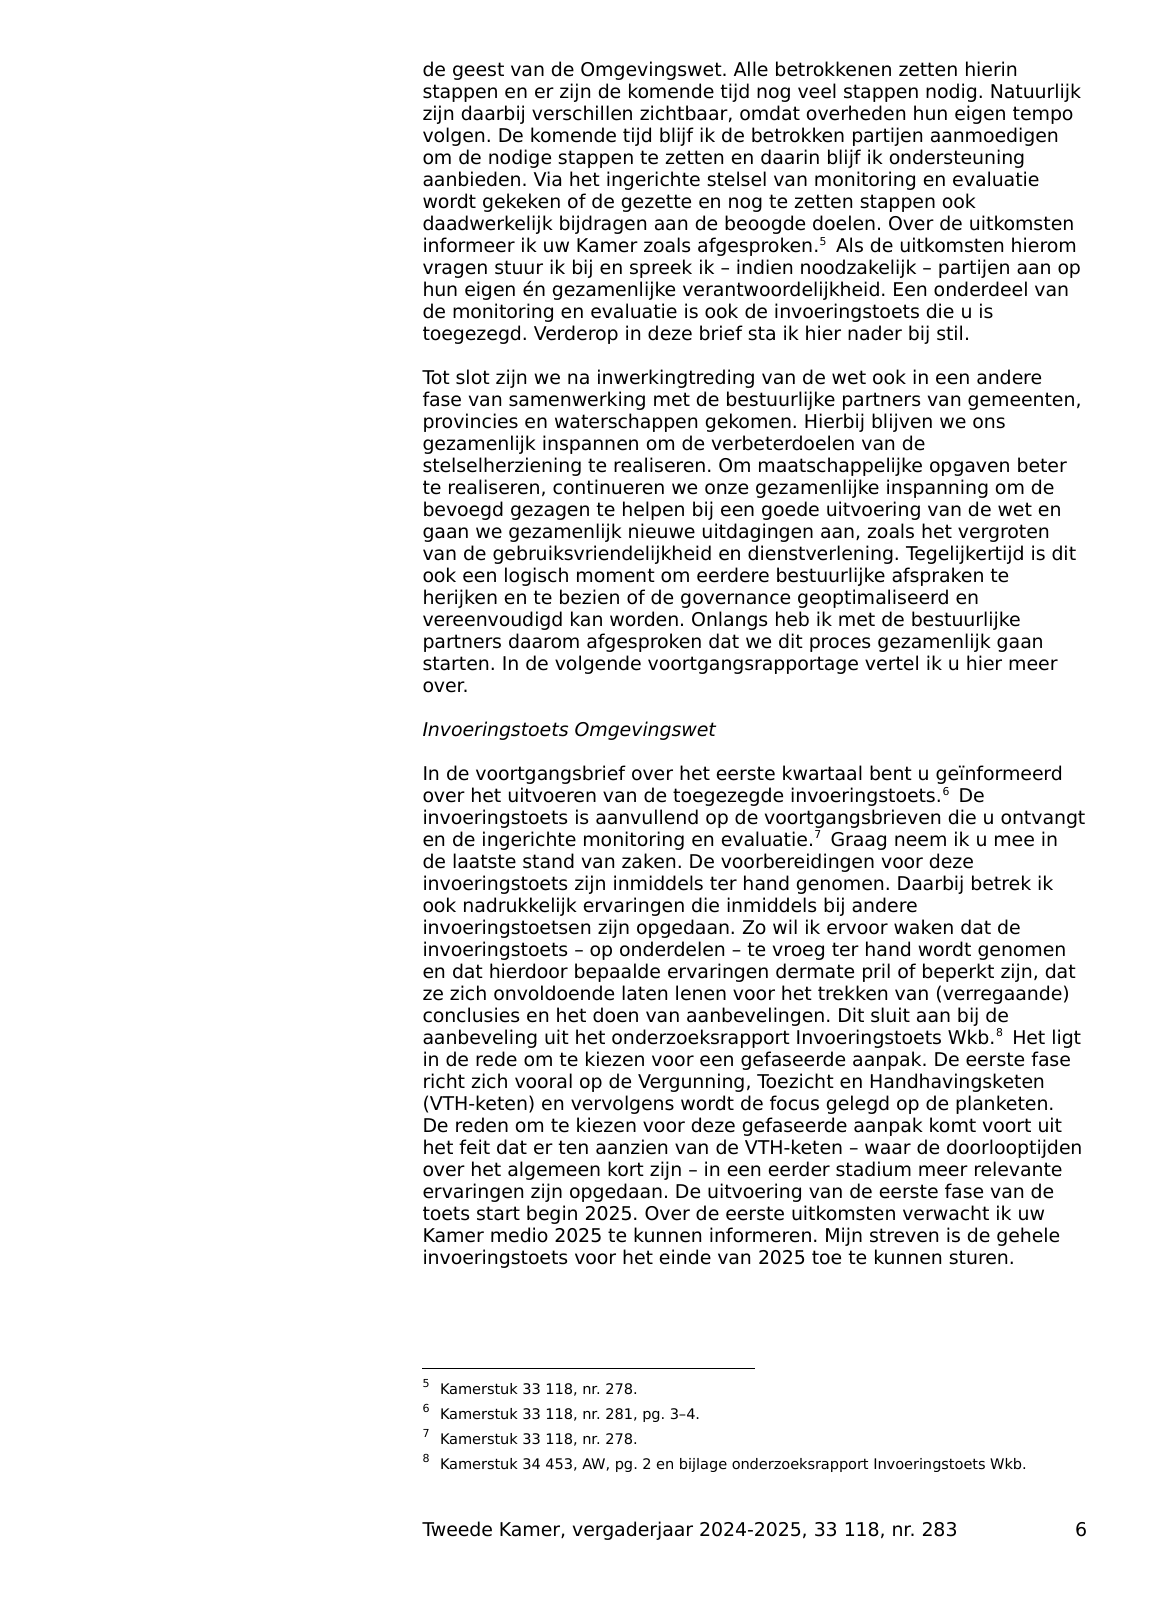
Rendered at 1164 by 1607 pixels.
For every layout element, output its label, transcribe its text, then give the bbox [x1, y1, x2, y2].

text Kamerstuk 33 118, nr. 281, pg. 3–4. [422, 1402, 1087, 1424]
text Kamerstuk 34 453, AW, pg. 2 en bijlage onderzoeksrapport Invoeringstoets Wkb. [422, 1452, 1087, 1474]
subtitle Invoeringstoets Omgevingswet [422, 719, 1087, 741]
text de geest van de Omgevingswet. Alle betrokkenen zetten hierin stappen en er zijn de komende tijd nog veel stappen nodig. Natuurlijk zijn daarbij verschillen zichtbaar, omdat overheden hun eigen tempo volgen. De komende tijd blijf ik de betrokken partijen aanmoedigen om de nodige stappen te zetten en daarin blijf ik ondersteuning aanbieden. Via het ingerichte stelsel van monitoring en evaluatie wordt gekeken of de gezette en nog te zetten stappen ook daadwerkelijk bijdragen aan de beoogde doelen. Over de uitkomsten informeer ik uw Kamer zoals afgesproken. Als de uitkomsten hierom vragen stuur ik bij en spreek ik – indien noodzakelijk – partijen aan op hun eigen én gezamenlijke verantwoordelijkheid. Een onderdeel van de monitoring en evaluatie is ook de invoeringstoets die u is toegezegd. Verderop in deze brief sta ik hier nader bij stil. [422, 59, 1087, 345]
text Kamerstuk 33 118, nr. 278. [422, 1427, 1087, 1449]
text In de voortgangsbrief over het eerste kwartaal bent u geïnformeerd over het uitvoeren van de toegezegde invoeringstoets. De invoeringstoets is aanvullend op de voortgangsbrieven die u ontvangt en de ingerichte monitoring en evaluatie. Graag neem ik u mee in de laatste stand van zaken. De voorbereidingen voor deze invoeringstoets zijn inmiddels ter hand genomen. Daarbij betrek ik ook nadrukkelijk ervaringen die inmiddels bij andere invoeringstoetsen zijn opgedaan. Zo wil ik ervoor waken dat de invoeringstoets – op onderdelen – te vroeg ter hand wordt genomen en dat hierdoor bepaalde ervaringen dermate pril of beperkt zijn, dat ze zich onvoldoende laten lenen voor het trekken van (verregaande) conclusies en het doen van aanbevelingen. Dit sluit aan bij de aanbeveling uit het onderzoeksrapport Invoeringstoets Wkb. Het ligt in de rede om te kiezen voor een gefaseerde aanpak. De eerste fase richt zich vooral op de Vergunning, Toezicht en Handhavingsketen (VTH-keten) en vervolgens wordt de focus gelegd op de planketen. De reden om te kiezen voor deze gefaseerde aanpak komt voort uit het feit dat er ten aanzien van de VTH-keten – waar de doorlooptijden over het algemeen kort zijn – in een eerder stadium meer relevante ervaringen zijn opgedaan. De uitvoering van de eerste fase van de toets start begin 2025. Over de eerste uitkomsten verwacht ik uw Kamer medio 2025 te kunnen informeren. Mijn streven is de gehele invoeringstoets voor het einde van 2025 toe te kunnen sturen. [422, 763, 1087, 1268]
text Tot slot zijn we na inwerkingtreding van de wet ook in een andere fase van samenwerking met de bestuurlijke partners van gemeenten, provincies en waterschappen gekomen. Hierbij blijven we ons gezamenlijk inspannen om de verbeterdoelen van de stelselherziening te realiseren. Om maatschappelijke opgaven beter te realiseren, continueren we onze gezamenlijke inspanning om de bevoegd gezagen te helpen bij een goede uitvoering van de wet en gaan we gezamenlijk nieuwe uitdagingen aan, zoals het vergroten van de gebruiksvriendelijkheid en dienstverlening. Tegelijkertijd is dit ook een logisch moment om eerdere bestuurlijke afspraken te herijken en te bezien of de governance geoptimaliseerd en vereenvoudigd kan worden. Onlangs heb ik met de bestuurlijke partners daarom afgesproken dat we dit proces gezamenlijk gaan starten. In de volgende voortgangsrapportage vertel ik u hier meer over. [422, 367, 1087, 697]
text Kamerstuk 33 118, nr. 278. [422, 1377, 1087, 1399]
